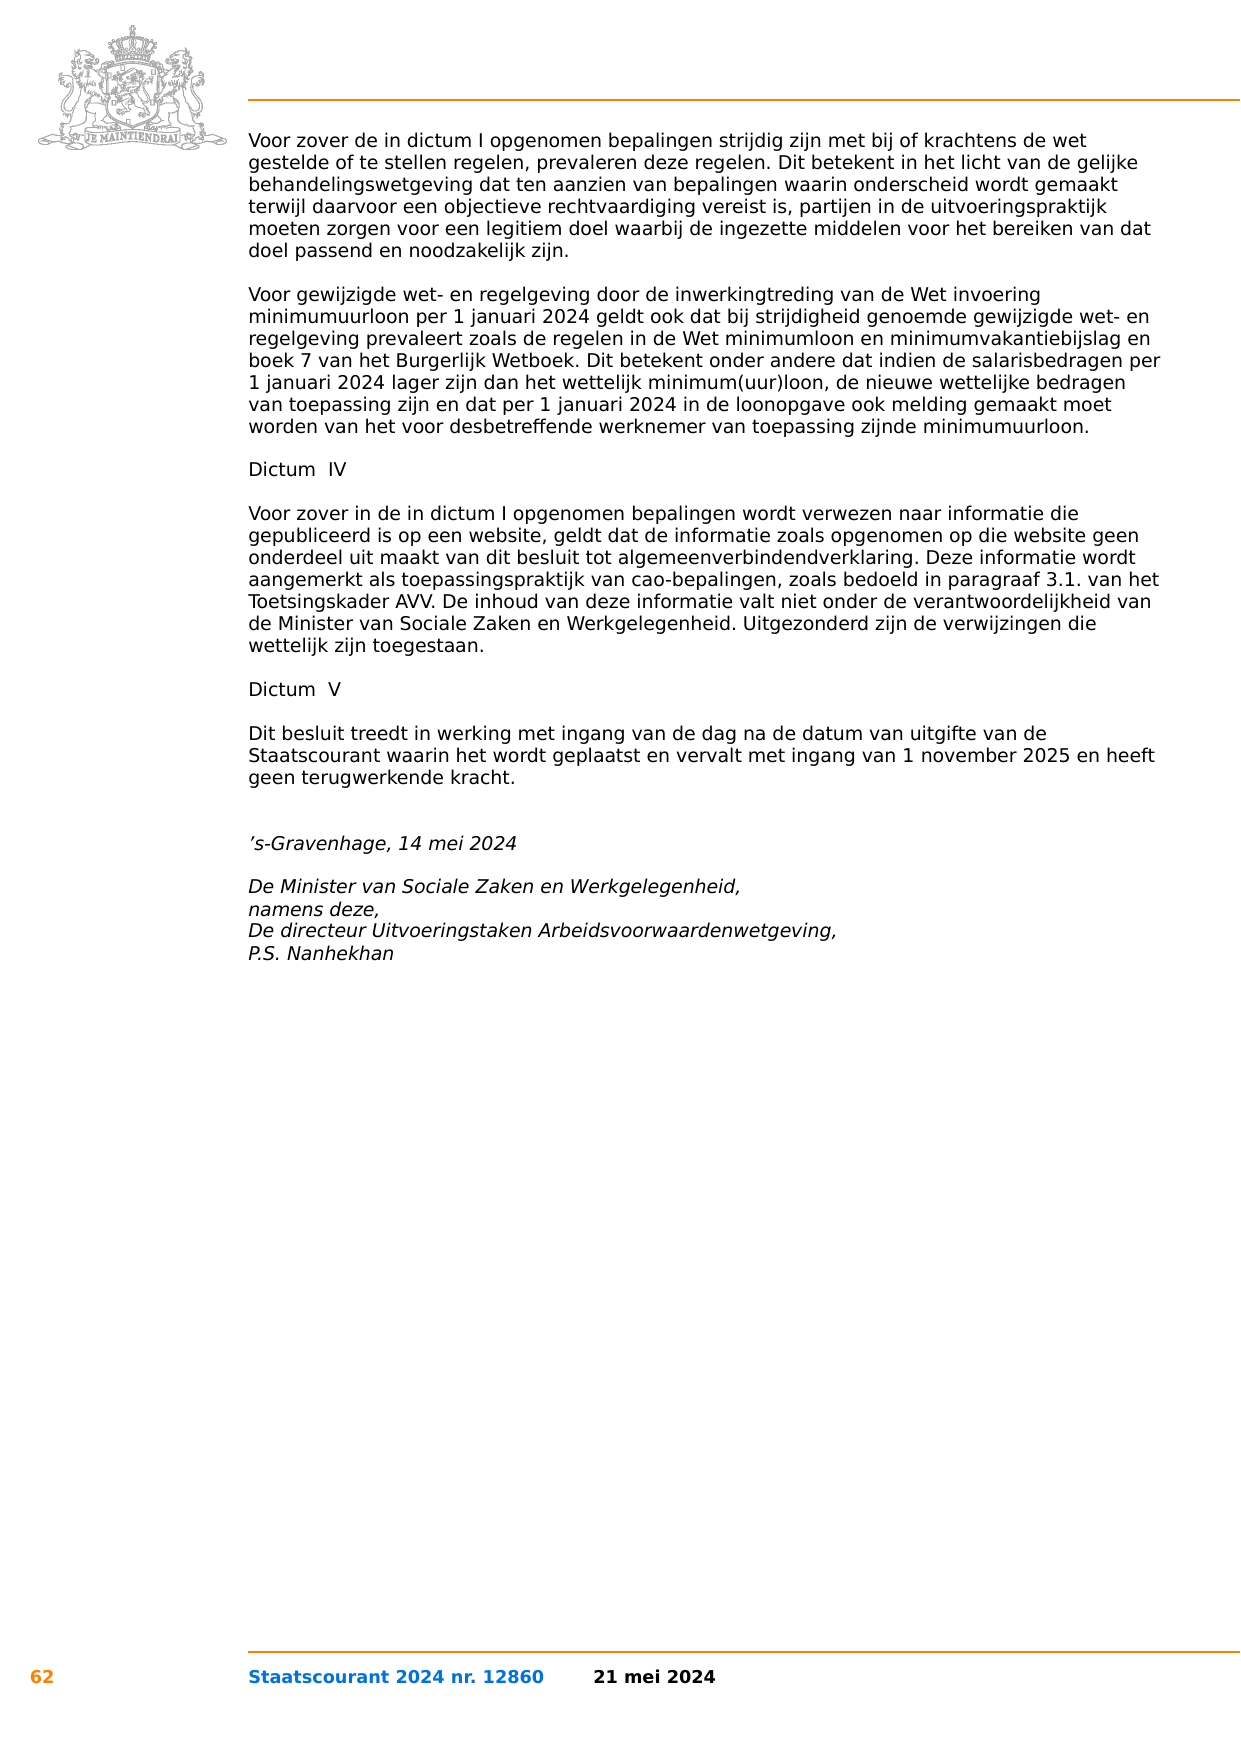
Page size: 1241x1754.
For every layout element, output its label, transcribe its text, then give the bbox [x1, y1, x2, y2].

text Dictum V [248, 679, 1163, 701]
text Dit besluit treedt in werking met ingang van de dag na de datum van uitgifte van de Staatscourant waarin het wordt geplaatst en vervalt met ingang van 1 november 2025 en heeft geen terugwerkende kracht. [248, 723, 1163, 789]
picture [38, 25, 227, 150]
text Voor zover de in dictum I opgenomen bepalingen strijdig zijn met bij of krachtens de wet gestelde of te stellen regelen, prevaleren deze regelen. Dit betekent in het licht van de gelijke behandelingswetgeving dat ten aanzien van bepalingen waarin onderscheid wordt gemaakt terwijl daarvoor een objectieve rechtvaardiging vereist is, partijen in de uitvoeringspraktijk moeten zorgen voor een legitiem doel waarbij de ingezette middelen voor het bereiken van dat doel passend en noodzakelijk zijn. [248, 130, 1163, 262]
text Voor zover in de in dictum I opgenomen bepalingen wordt verwezen naar informatie die gepubliceerd is op een website, geldt dat de informatie zoals opgenomen op die website geen onderdeel uit maakt van dit besluit tot algemeenverbindendverklaring. Deze informatie wordt aangemerkt als toepassingspraktijk van cao-bepalingen, zoals bedoeld in paragraaf 3.1. van het Toetsingskader AVV. De inhoud van deze informatie valt niet onder de verantwoordelijkheid van de Minister van Sociale Zaken en Werkgelegenheid. Uitgezonderd zijn de verwijzingen die wettelijk zijn toegestaan. [248, 503, 1163, 657]
text De Minister van Sociale Zaken en Werkgelegenheid, namens deze, De directeur Uitvoeringstaken Arbeidsvoorwaardenwetgeving, P.S. Nanhekhan [248, 876, 1163, 964]
text ’s-Gravenhage, 14 mei 2024 [248, 833, 1163, 854]
text Voor gewijzigde wet- en regelgeving door de inwerkingtreding van de Wet invoering minimumuurloon per 1 januari 2024 geldt ook dat bij strijdigheid genoemde gewijzigde wet- en regelgeving prevaleert zoals de regelen in de Wet minimumloon en minimumvakantiebijslag en boek 7 van het Burgerlijk Wetboek. Dit betekent onder andere dat indien de salarisbedragen per 1 januari 2024 lager zijn dan het wettelijk minimum(uur)loon, de nieuwe wettelijke bedragen van toepassing zijn en dat per 1 januari 2024 in de loonopgave ook melding gemaakt moet worden van het voor desbetreffende werknemer van toepassing zijnde minimumuurloon. [248, 284, 1163, 437]
text Dictum IV [248, 459, 1163, 481]
